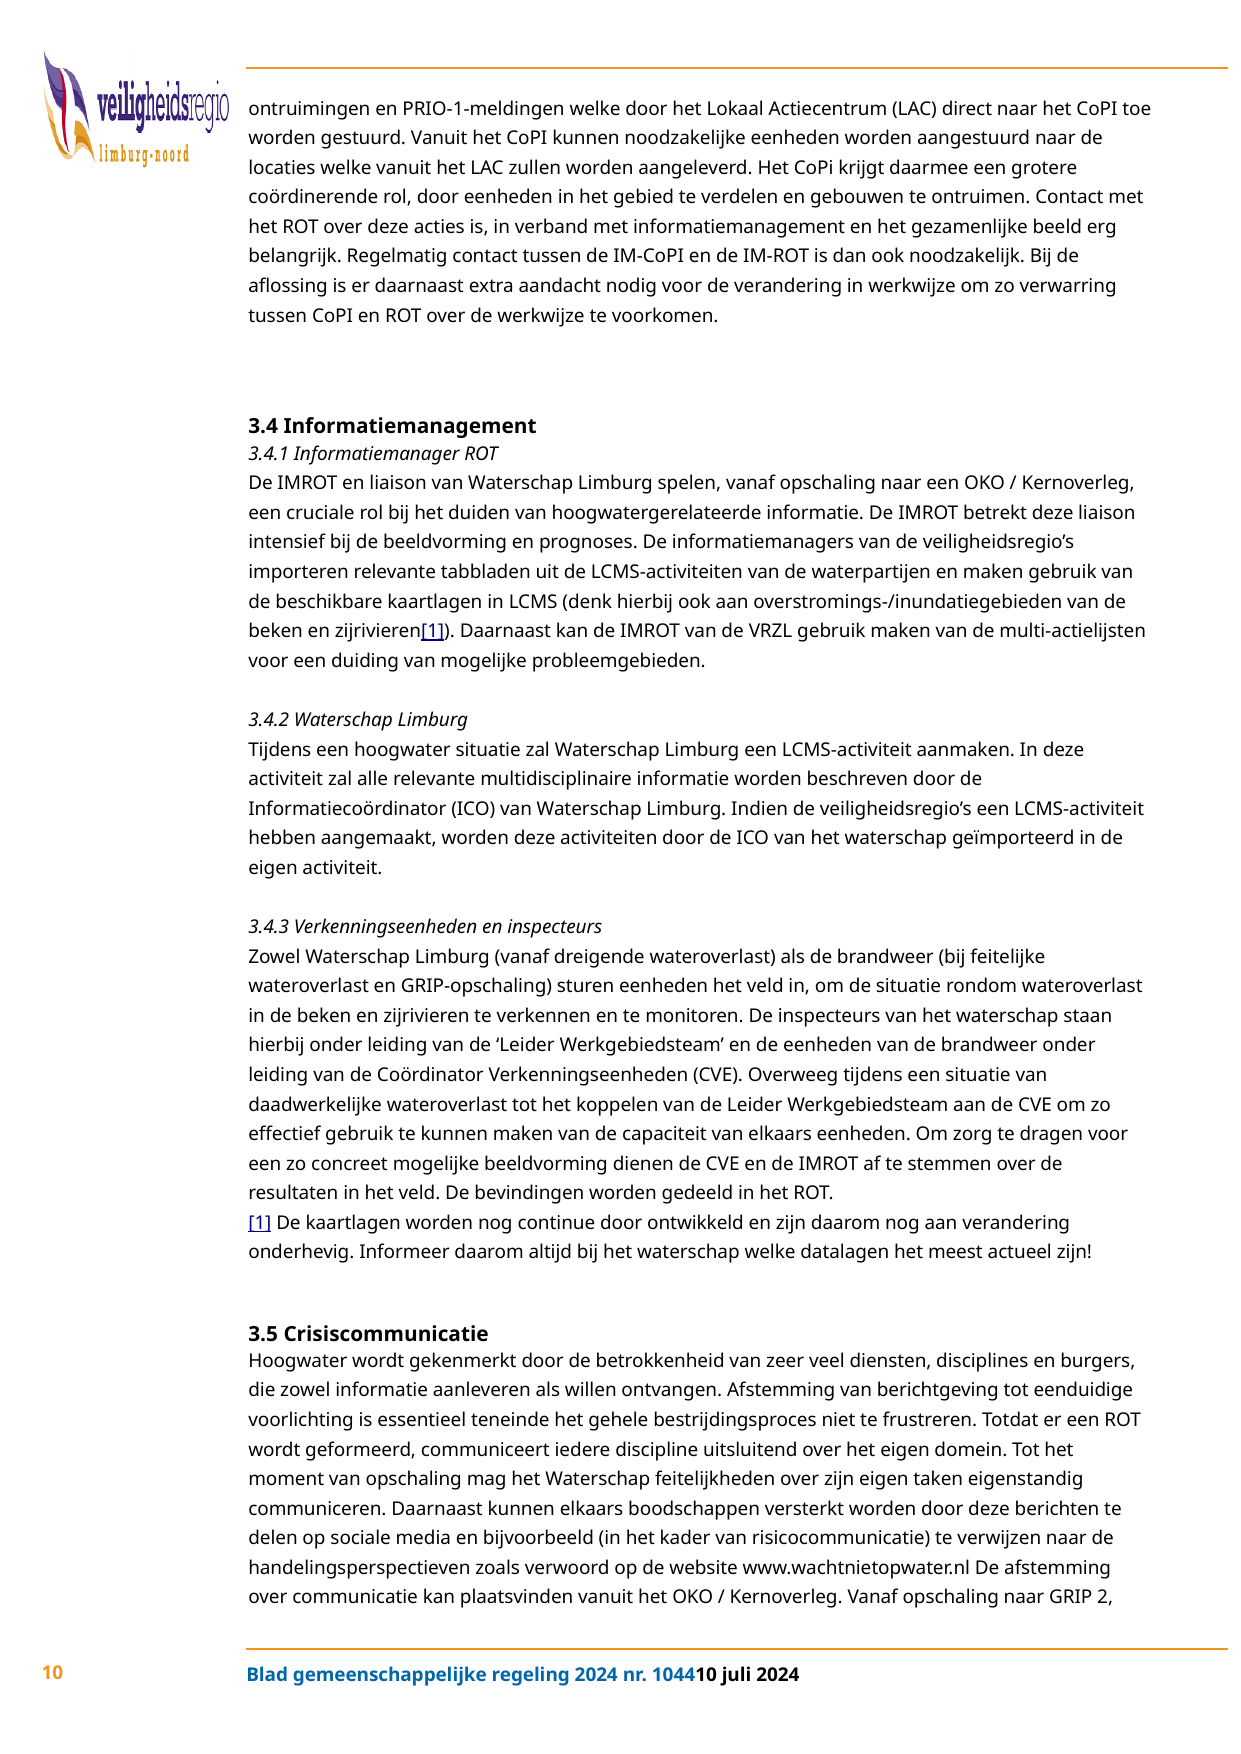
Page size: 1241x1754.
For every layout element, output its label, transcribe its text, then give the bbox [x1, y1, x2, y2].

text [1] De kaartlagen worden nog continue door ontwikkeld en zijn daarom nog aan verandering onderhevig. Informeer daarom altijd bij het waterschap welke datalagen het meest actueel zijn! [248, 1209, 1152, 1264]
text 3.4.1 Informatiemanager ROT [248, 440, 1152, 466]
text Zowel Waterschap Limburg (vanaf dreigende wateroverlast) als de brandweer (bij feitelijke wateroverlast en GRIP-opschaling) sturen eenheden het veld in, om de situatie rondom wateroverlast in de beken en zijrivieren te verkennen en te monitoren. De inspecteurs van het waterschap staan hierbij onder leiding van de ‘Leider Werkgebiedsteam’ en de eenheden van de brandweer onder leiding van de Coördinator Verkenningseenheden (CVE). Overweeg tijdens een situatie van daadwerkelijke wateroverlast tot het koppelen van de Leider Werkgebiedsteam aan de CVE om zo effectief gebruik te kunnen maken van de capaciteit van elkaars eenheden. Om zorg te dragen voor een zo concreet mogelijke beeldvorming dienen de CVE en de IMROT af te stemmen over de resultaten in het veld. De bevindingen worden gedeeld in het ROT. [248, 943, 1152, 1205]
text Hoogwater wordt gekenmerkt door de betrokkenheid van zeer veel diensten, disciplines en burgers, die zowel informatie aanleveren als willen ontvangen. Afstemming van berichtgeving tot eenduidige voorlichting is essentieel teneinde het gehele bestrijdingsproces niet te frustreren. Totdat er een ROT wordt geformeerd, communiceert iedere discipline uitsluitend over het eigen domein. Tot het moment van opschaling mag het Waterschap feitelijkheden over zijn eigen taken eigenstandig communiceren. Daarnaast kunnen elkaars boodschappen versterkt worden door deze berichten te delen op sociale media en bijvoorbeeld (in het kader van risicocommunicatie) te verwijzen naar de handelingsperspectieven zoals verwoord op de website www.wachtnietopwater.nl De afstemming over communicatie kan plaatsvinden vanuit het OKO / Kernoverleg. Vanaf opschaling naar GRIP 2, [248, 1347, 1152, 1609]
text 3.4 Informatiemanagement [248, 411, 1152, 440]
text Tijdens een hoogwater situatie zal Waterschap Limburg een LCMS-activiteit aanmaken. In deze activiteit zal alle relevante multidisciplinaire informatie worden beschreven door de Informatiecoördinator (ICO) van Waterschap Limburg. Indien de veiligheidsregio’s een LCMS-activiteit hebben aangemaakt, worden deze activiteiten door de ICO van het waterschap geïmporteerd in de eigen activiteit. [248, 736, 1152, 880]
text De IMROT en liaison van Waterschap Limburg spelen, vanaf opschaling naar een OKO / Kernoverleg, een cruciale rol bij het duiden van hoogwatergerelateerde informatie. De IMROT betrekt deze liaison intensief bij de beeldvorming en prognoses. De informatiemanagers van de veiligheidsregio’s importeren relevante tabbladen uit de LCMS-activiteiten van de waterpartijen en maken gebruik van de beschikbare kaartlagen in LCMS (denk hierbij ook aan overstromings-/inundatiegebieden van de beken en zijrivieren[1]). Daarnaast kan de IMROT van de VRZL gebruik maken van de multi-actielijsten voor een duiding van mogelijke probleemgebieden. [248, 469, 1152, 673]
text 3.5 Crisiscommunicatie [248, 1319, 1152, 1347]
text 3.4.2 Waterschap Limburg [248, 706, 1152, 732]
text 3.4.3 Verkenningseenheden en inspecteurs [248, 913, 1152, 939]
picture [41, 47, 231, 172]
text ontruimingen en PRIO-1-meldingen welke door het Lokaal Actiecentrum (LAC) direct naar het CoPI toe worden gestuurd. Vanuit het CoPI kunnen noodzakelijke eenheden worden aangestuurd naar de locaties welke vanuit het LAC zullen worden aangeleverd. Het CoPi krijgt daarmee een grotere coördinerende rol, door eenheden in het gebied te verdelen en gebouwen te ontruimen. Contact met het ROT over deze acties is, in verband met informatiemanagement en het gezamenlijke beeld erg belangrijk. Regelmatig contact tussen de IM-CoPI en de IM-ROT is dan ook noodzakelijk. Bij de aflossing is er daarnaast extra aandacht nodig voor de verandering in werkwijze om zo verwarring tussen CoPI en ROT over de werkwijze te voorkomen. [248, 95, 1152, 328]
